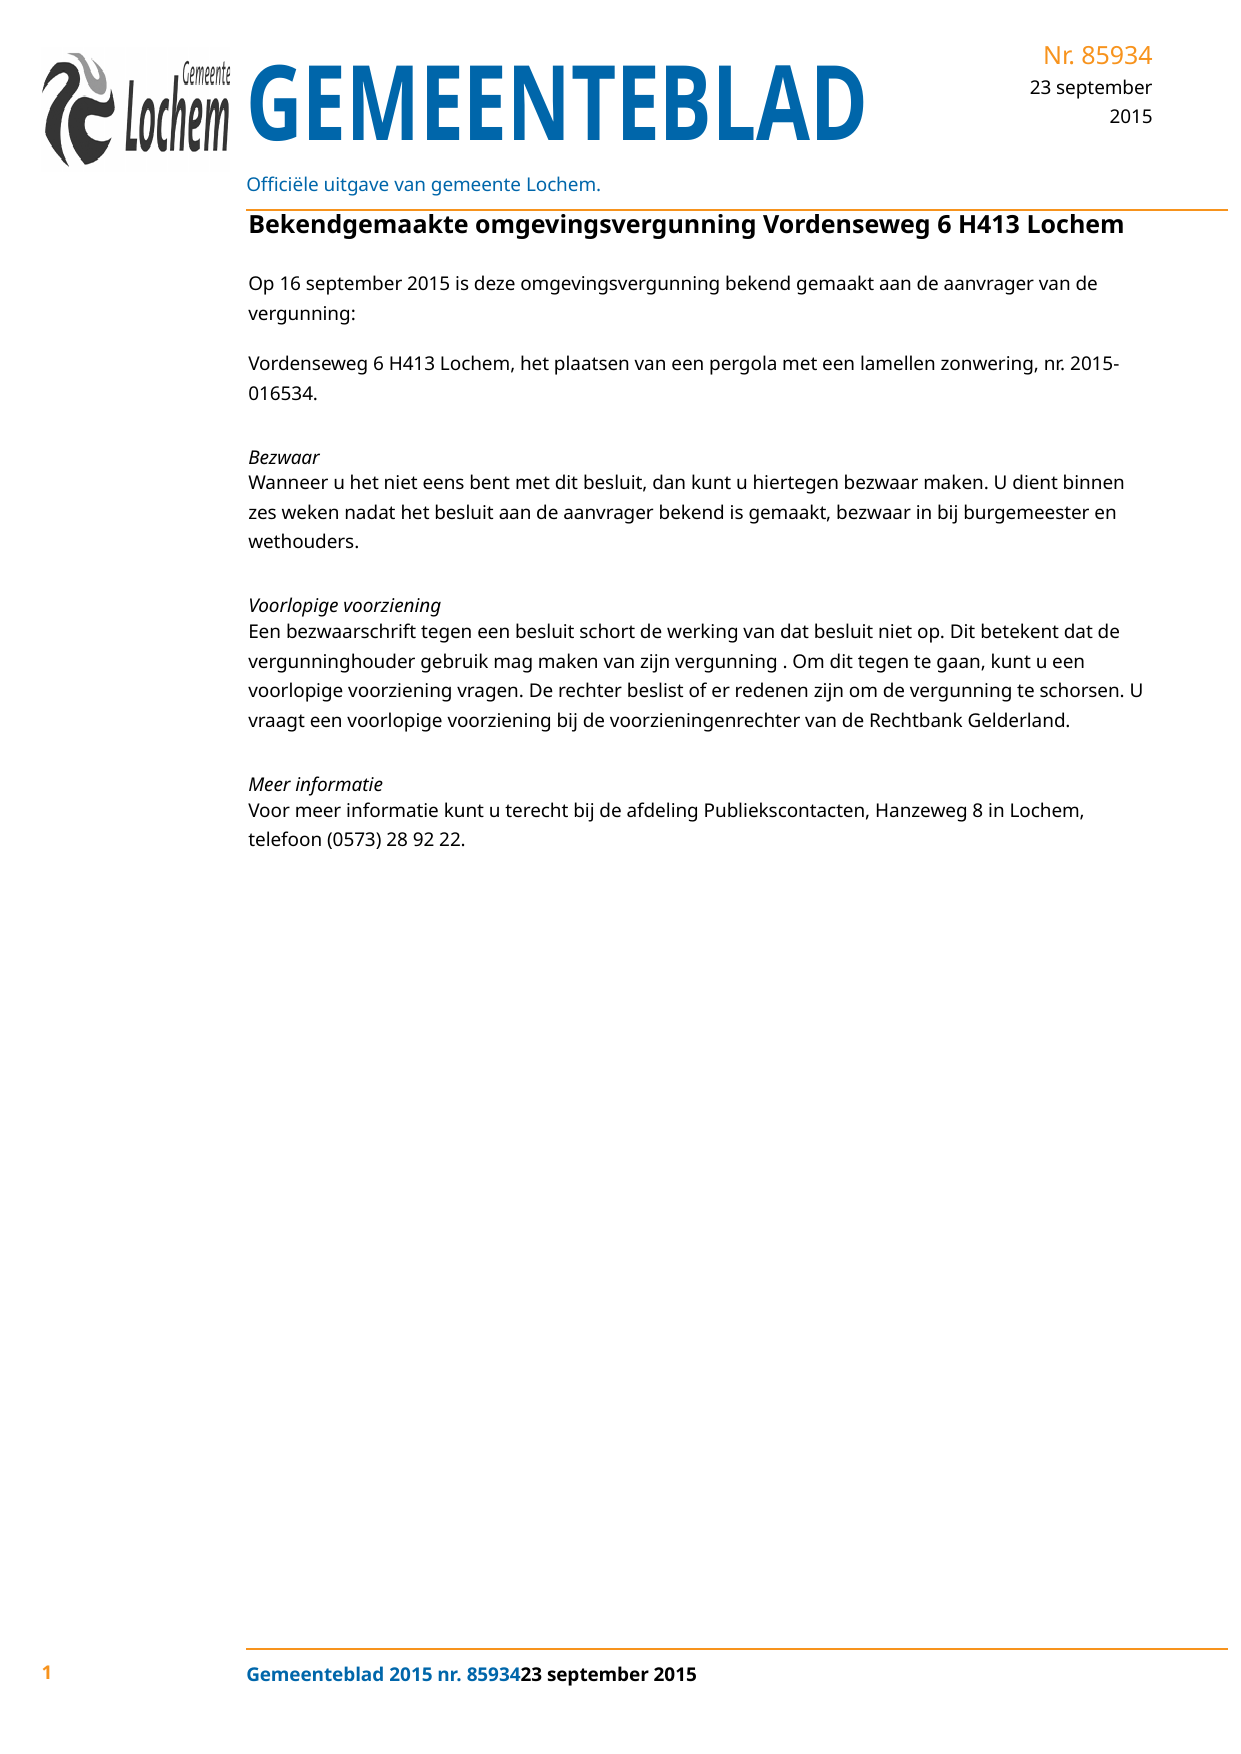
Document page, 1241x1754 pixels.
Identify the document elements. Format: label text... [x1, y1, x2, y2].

picture [41, 47, 231, 172]
text Meer informatie [248, 771, 1152, 797]
text Wanneer u het niet eens bent met dit besluit, dan kunt u hiertegen bezwaar maken. U dient binnen zes weken nadat het besluit aan de aanvrager bekend is gemaakt, bezwaar in bij burgemeester en wethouders. [248, 469, 1152, 554]
text Bekendgemaakte omgevingsvergunning Vordenseweg 6 H413 Lochem [248, 211, 1152, 241]
text Voor meer informatie kunt u terecht bij de afdeling Publiekscontacten, Hanzeweg 8 in Lochem, telefoon (0573) 28 92 22. [248, 797, 1152, 852]
text Voorlopige voorziening [248, 593, 1152, 618]
text Op 16 september 2015 is deze omgevingsvergunning bekend gemaakt aan de aanvrager van de vergunning: [248, 270, 1152, 326]
text Een bezwaarschrift tegen een besluit schort de werking van dat besluit niet op. Dit betekent dat de vergunninghouder gebruik mag maken van zijn vergunning . Om dit tegen te gaan, kunt u een voorlopige voorziening vragen. De rechter beslist of er redenen zijn om de vergunning te schorsen. U vraagt een voorlopige voorziening bij de voorzieningenrechter van de Rechtbank Gelderland. [248, 618, 1152, 733]
text Vordenseweg 6 H413 Lochem, het plaatsen van een pergola met een lamellen zonwering, nr. 2015-016534. [248, 350, 1152, 406]
text Bezwaar [248, 444, 1152, 469]
